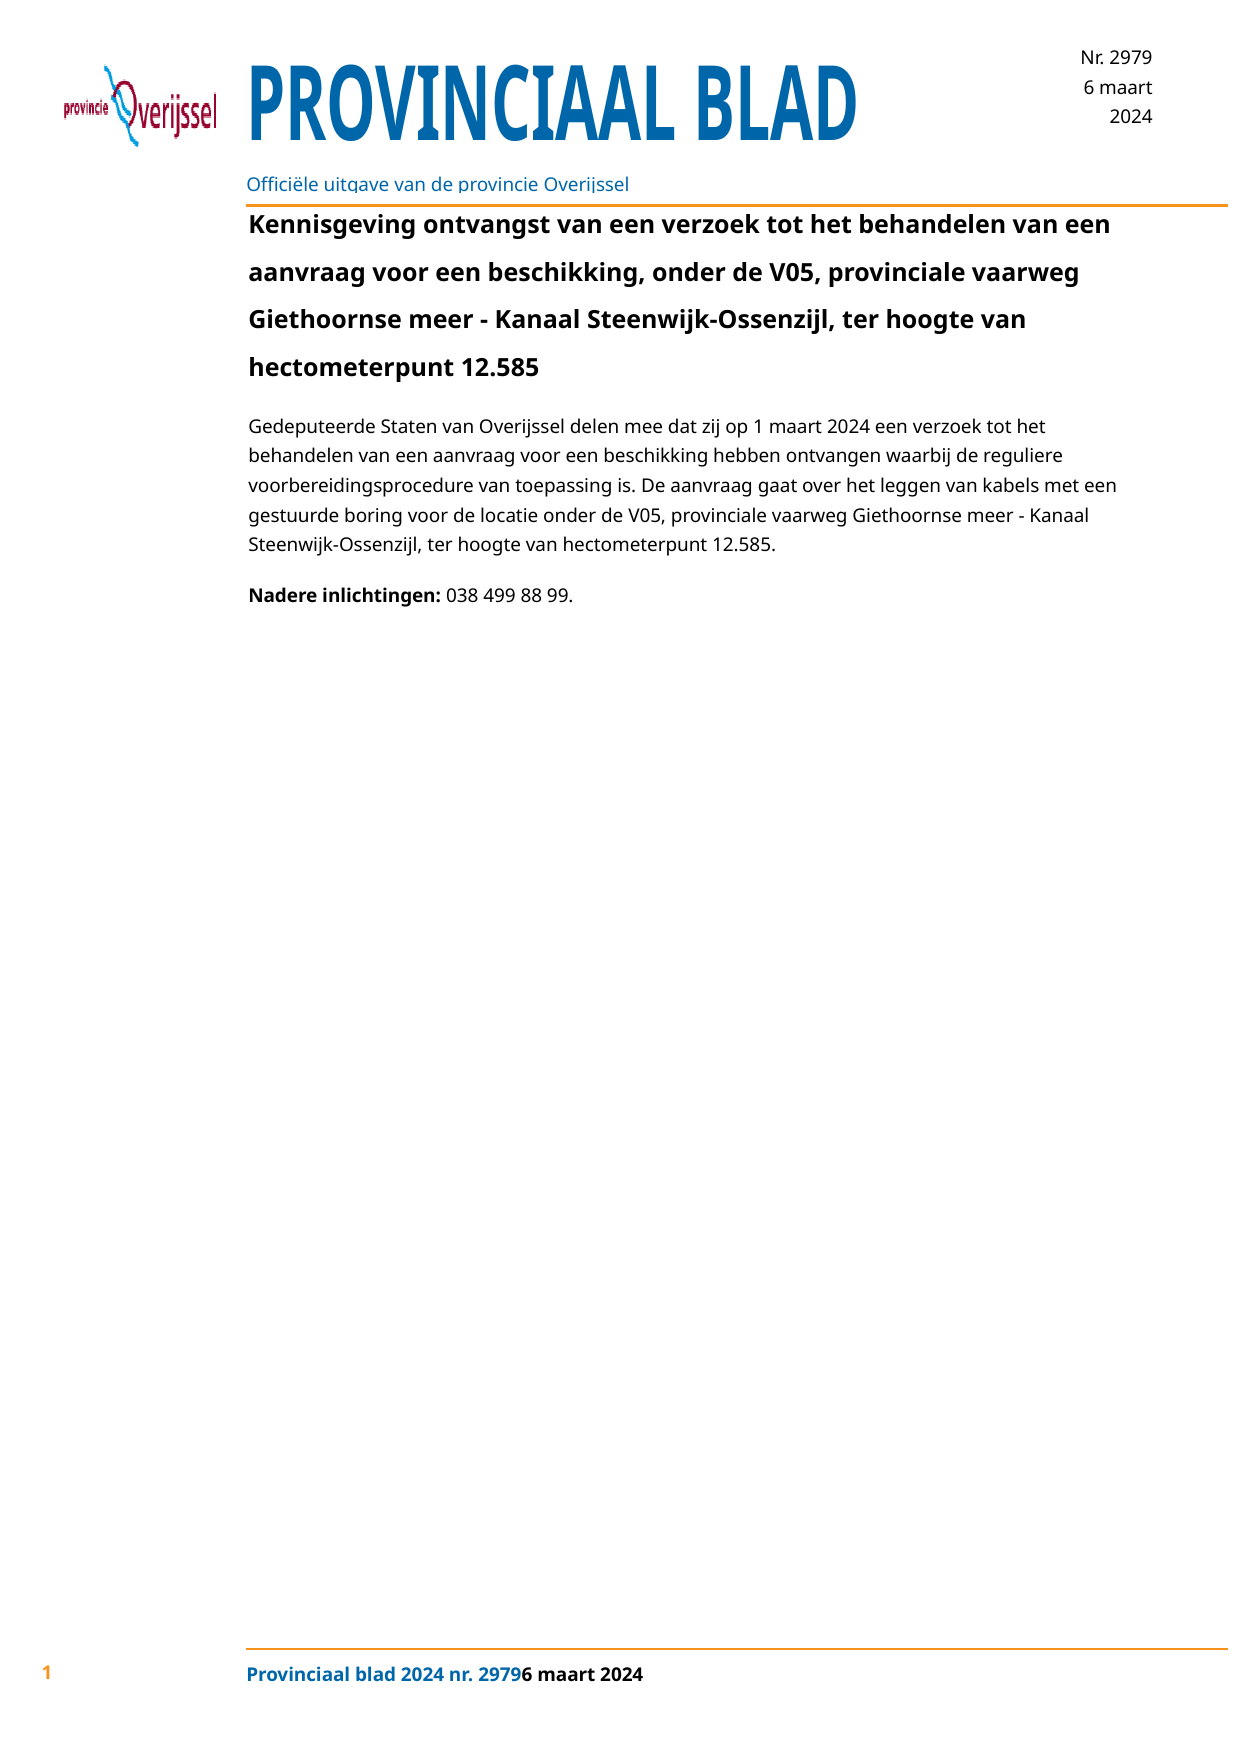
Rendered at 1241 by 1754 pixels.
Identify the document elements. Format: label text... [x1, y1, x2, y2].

picture [41, 47, 231, 172]
text Kennisgeving ontvangst van een verzoek tot het behandelen van een aanvraag voor een beschikking, onder de V05, provinciale vaarweg Giethoornse meer - Kanaal Steenwijk-Ossenzijl, ter hoogte van hectometerpunt 12.585 [248, 207, 1152, 384]
text Gedeputeerde Staten van Overijssel delen mee dat zij op 1 maart 2024 een verzoek tot het behandelen van een aanvraag voor een beschikking hebben ontvangen waarbij de reguliere voorbereidingsprocedure van toepassing is. De aanvraag gaat over het leggen van kabels met een gestuurde boring voor de locatie onder de V05, provinciale vaarweg Giethoornse meer - Kanaal Steenwijk-Ossenzijl, ter hoogte van hectometerpunt 12.585. [248, 413, 1152, 557]
text Nadere inlichtingen: 038 499 88 99. [248, 582, 1152, 608]
